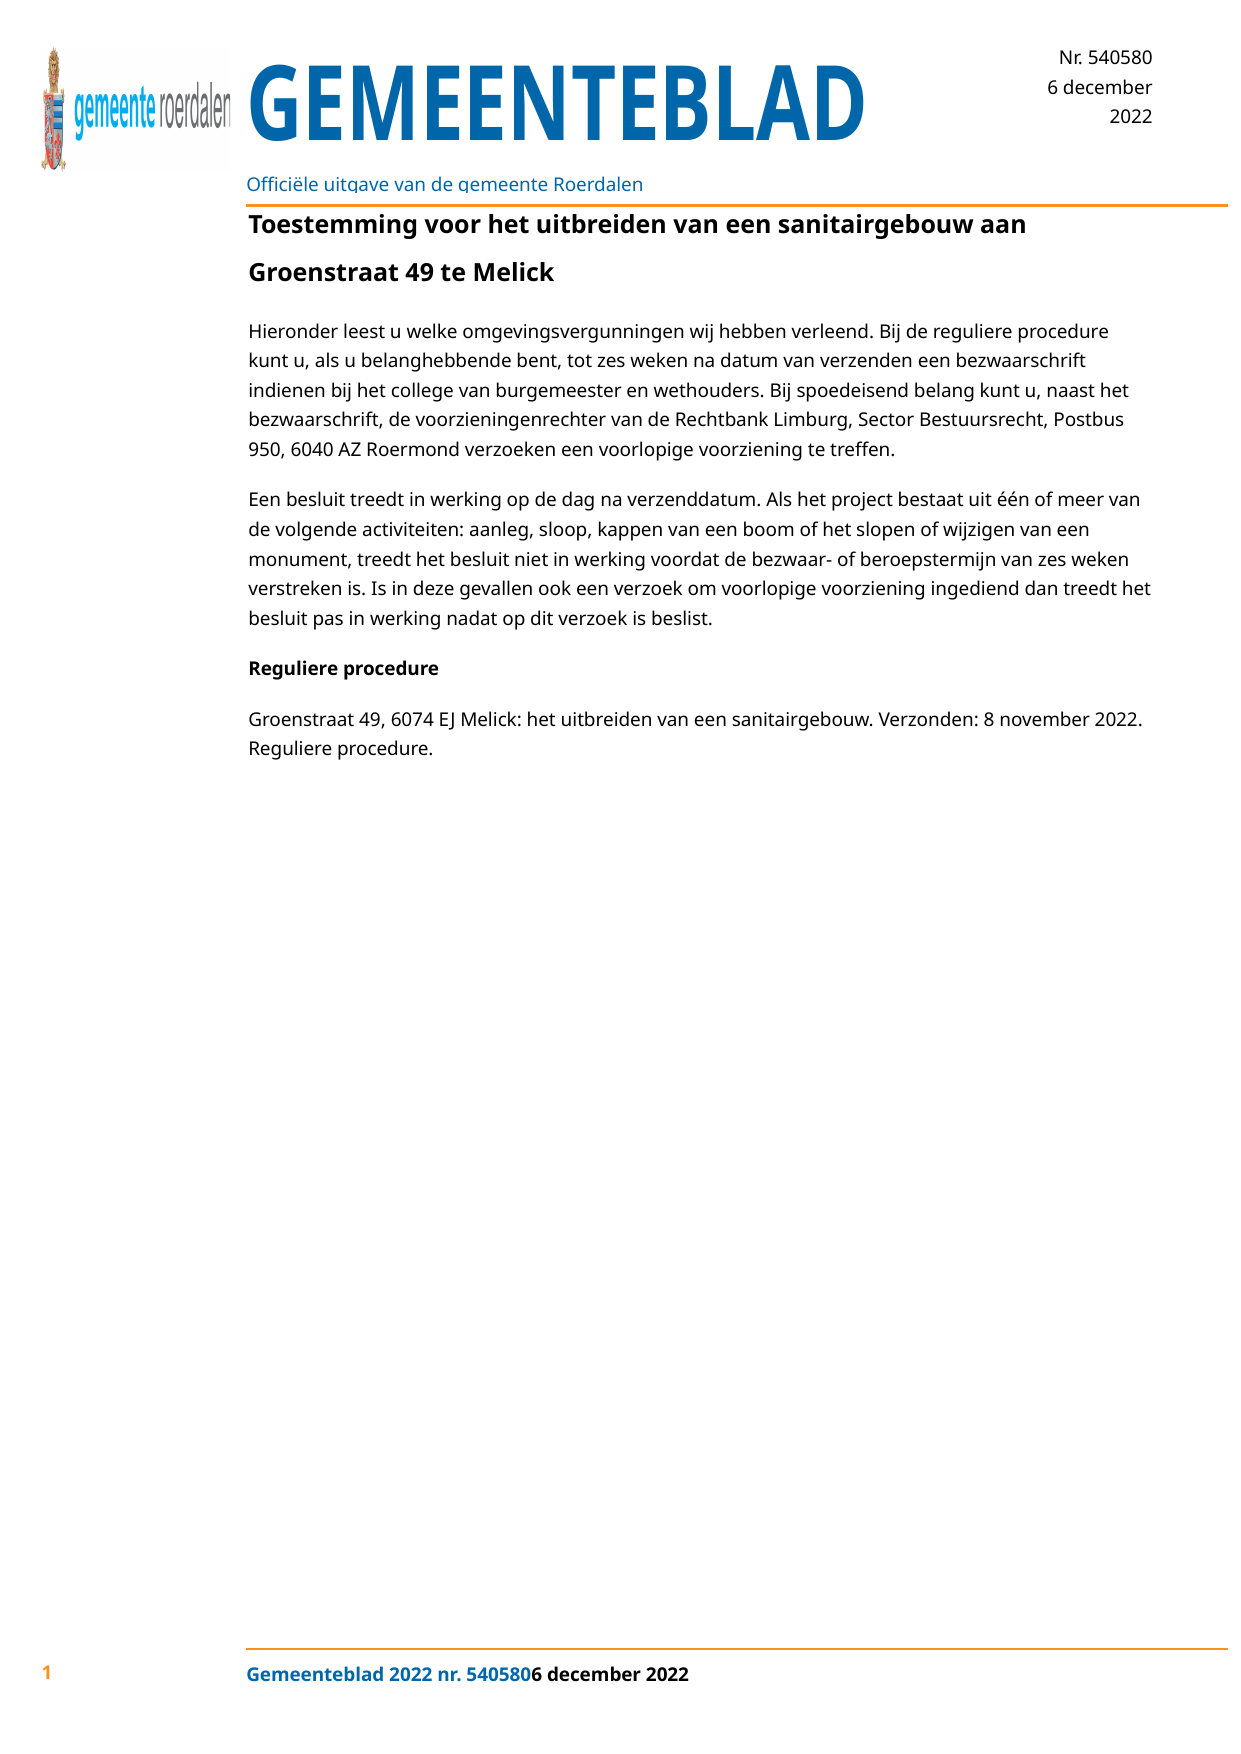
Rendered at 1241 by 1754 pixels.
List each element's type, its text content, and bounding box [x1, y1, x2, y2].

text Reguliere procedure [248, 655, 1152, 681]
text Hieronder leest u welke omgevingsvergunningen wij hebben verleend. Bij de reguliere procedure kunt u, als u belanghebbende bent, tot zes weken na datum van verzenden een bezwaarschrift indienen bij het college van burgemeester en wethouders. Bij spoedeisend belang kunt u, naast het bezwaarschrift, de voorzieningenrechter van de Rechtbank Limburg, Sector Bestuursrecht, Postbus 950, 6040 AZ Roermond verzoeken een voorlopige voorziening te treffen. [248, 318, 1152, 462]
text Een besluit treedt in werking op de dag na verzenddatum. Als het project bestaat uit één of meer van de volgende activiteiten: aanleg, sloop, kappen van een boom of het slopen of wijzigen van een monument, treedt het besluit niet in werking voordat de bezwaar- of beroepstermijn van zes weken verstreken is. Is in deze gevallen ook een verzoek om voorlopige voorziening ingediend dan treedt het besluit pas in werking nadat op dit verzoek is beslist. [248, 487, 1152, 631]
text Groenstraat 49, 6074 EJ Melick: het uitbreiden van een sanitairgebouw. Verzonden: 8 november 2022. Reguliere procedure. [248, 706, 1152, 761]
text Toestemming voor het uitbreiden van een sanitairgebouw aan Groenstraat 49 te Melick [248, 207, 1152, 288]
picture [41, 47, 231, 172]
